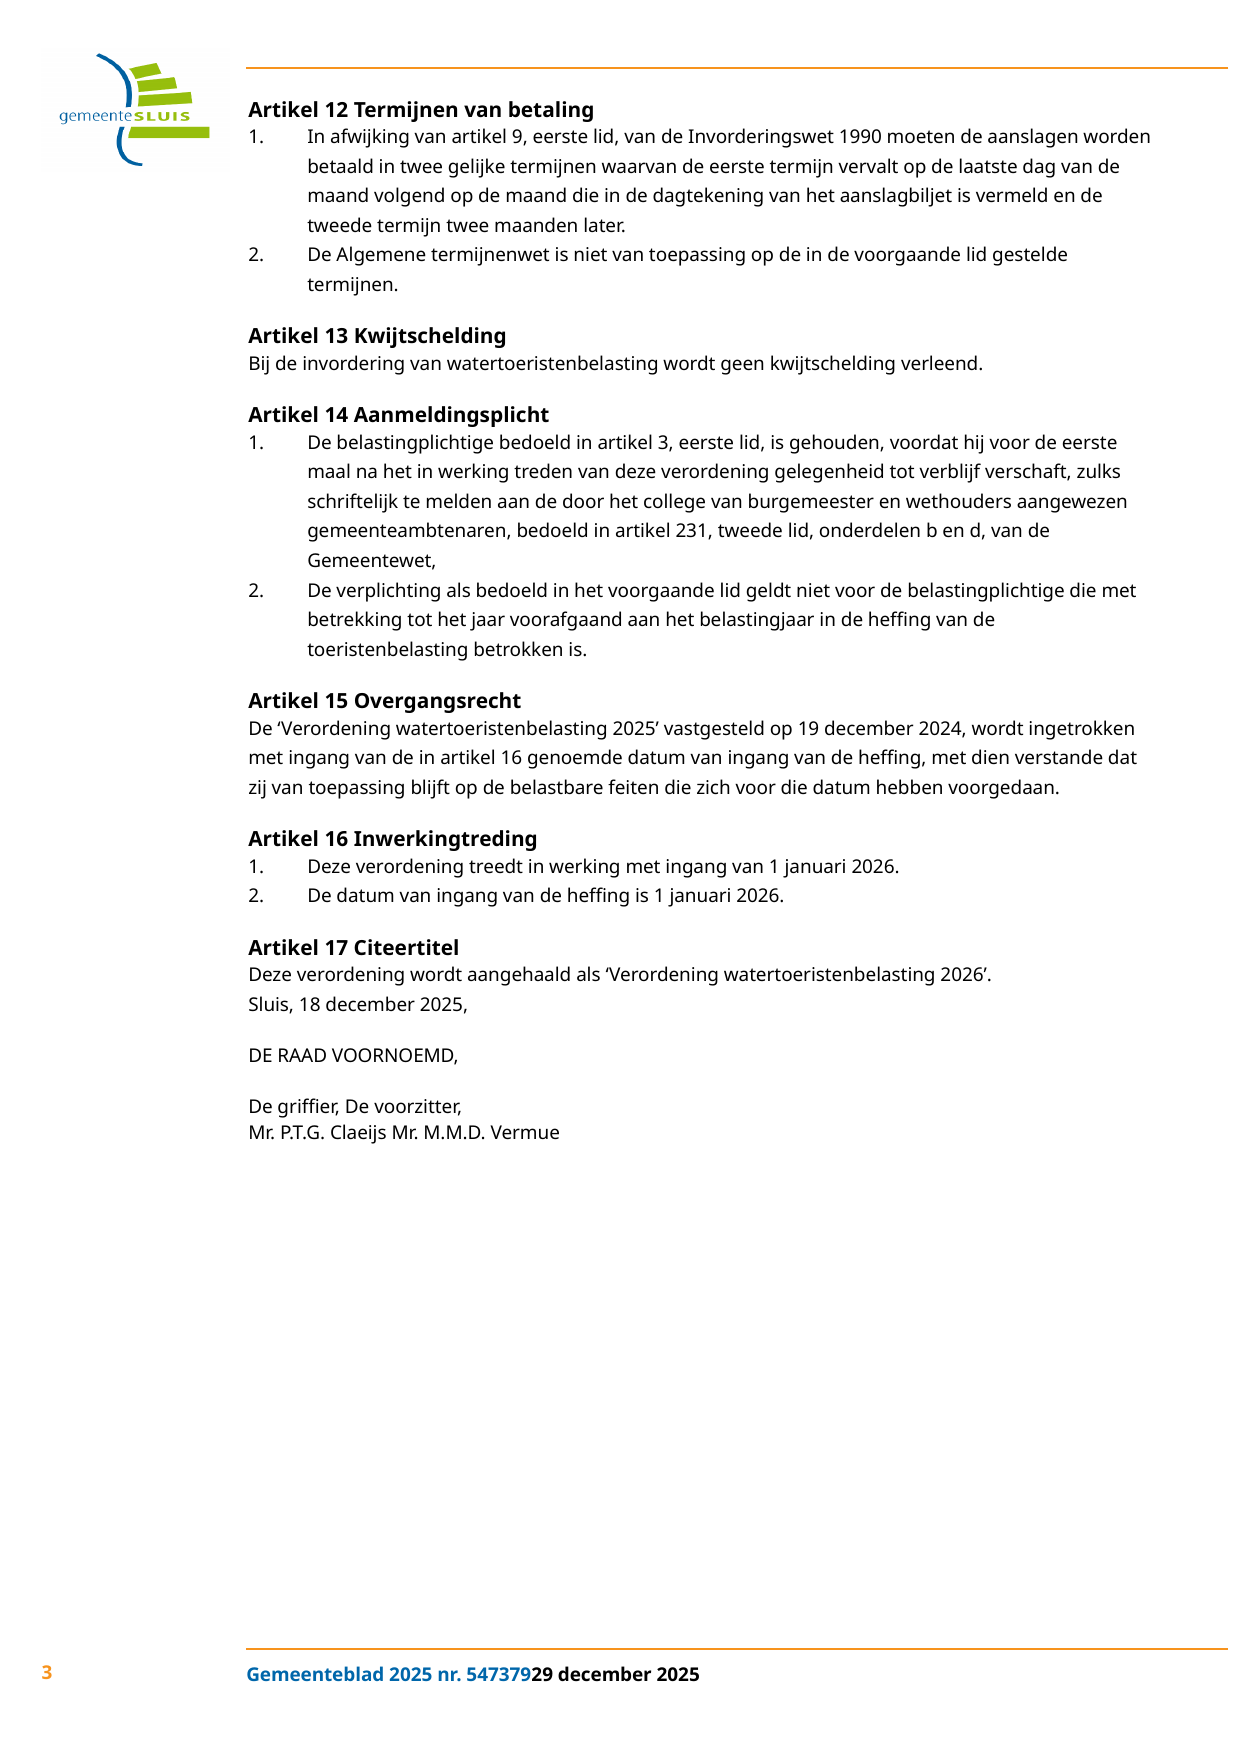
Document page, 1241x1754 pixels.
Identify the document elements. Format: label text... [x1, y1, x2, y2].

text Artikel 12 Termijnen van betaling [248, 95, 1152, 123]
text Sluis, 18 december 2025, [248, 991, 1152, 1017]
text Artikel 14 Aanmeldingsplicht [248, 400, 1152, 429]
list In afwijking van artikel 9, eerste lid, van de Invorderingswet 1990 moeten de aanslagen worden betaald in twee gelijke termijnen waarvan de eerste termijn vervalt op de laatste dag van de maand volgend op de maand die in de dagtekening van het aanslagbiljet is vermeld en de tweede termijn twee maanden later. [248, 123, 1152, 238]
text Deze verordening wordt aangehaald als ‘Verordening watertoeristenbelasting 2026’. [248, 961, 1152, 987]
text Bij de invordering van watertoeristenbelasting wordt geen kwijtschelding verleend. [248, 350, 1152, 376]
list De belastingplichtige bedoeld in artikel 3, eerste lid, is gehouden, voordat hij voor de eerste maal na het in werking treden van deze verordening gelegenheid tot verblijf verschaft, zulks schriftelijk te melden aan de door het college van burgemeester en wethouders aangewezen gemeenteambtenaren, bedoeld in artikel 231, tweede lid, onderdelen b en d, van de Gemeentewet, [248, 429, 1152, 573]
text Artikel 15 Overgangsrecht [248, 686, 1152, 715]
list De verplichting als bedoeld in het voorgaande lid geldt niet voor de belastingplichtige die met betrekking tot het jaar voorafgaand aan het belastingjaar in de heffing van de toeristenbelasting betrokken is. [248, 577, 1152, 662]
text Mr. P.T.G. Claeijs Mr. M.M.D. Vermue [248, 1119, 1152, 1145]
list De datum van ingang van de heffing is 1 januari 2026. [248, 882, 1152, 908]
text De ‘Verordening watertoeristenbelasting 2025’ vastgesteld op 19 december 2024, wordt ingetrokken met ingang van de in artikel 16 genoemde datum van ingang van de heffing, met dien verstande dat zij van toepassing blijft op de belastbare feiten die zich voor die datum hebben voorgedaan. [248, 715, 1152, 800]
text De griffier, De voorzitter, [248, 1094, 1152, 1119]
text Artikel 17 Citeertitel [248, 933, 1152, 961]
picture [41, 47, 231, 172]
list De Algemene termijnenwet is niet van toepassing op de in de voorgaande lid gestelde termijnen. [248, 242, 1152, 297]
text Artikel 13 Kwijtschelding [248, 322, 1152, 350]
list Deze verordening treedt in werking met ingang van 1 januari 2026. [248, 853, 1152, 878]
text Artikel 16 Inwerkingtreding [248, 824, 1152, 853]
text DE RAAD VOORNOEMD, [248, 1042, 1152, 1068]
